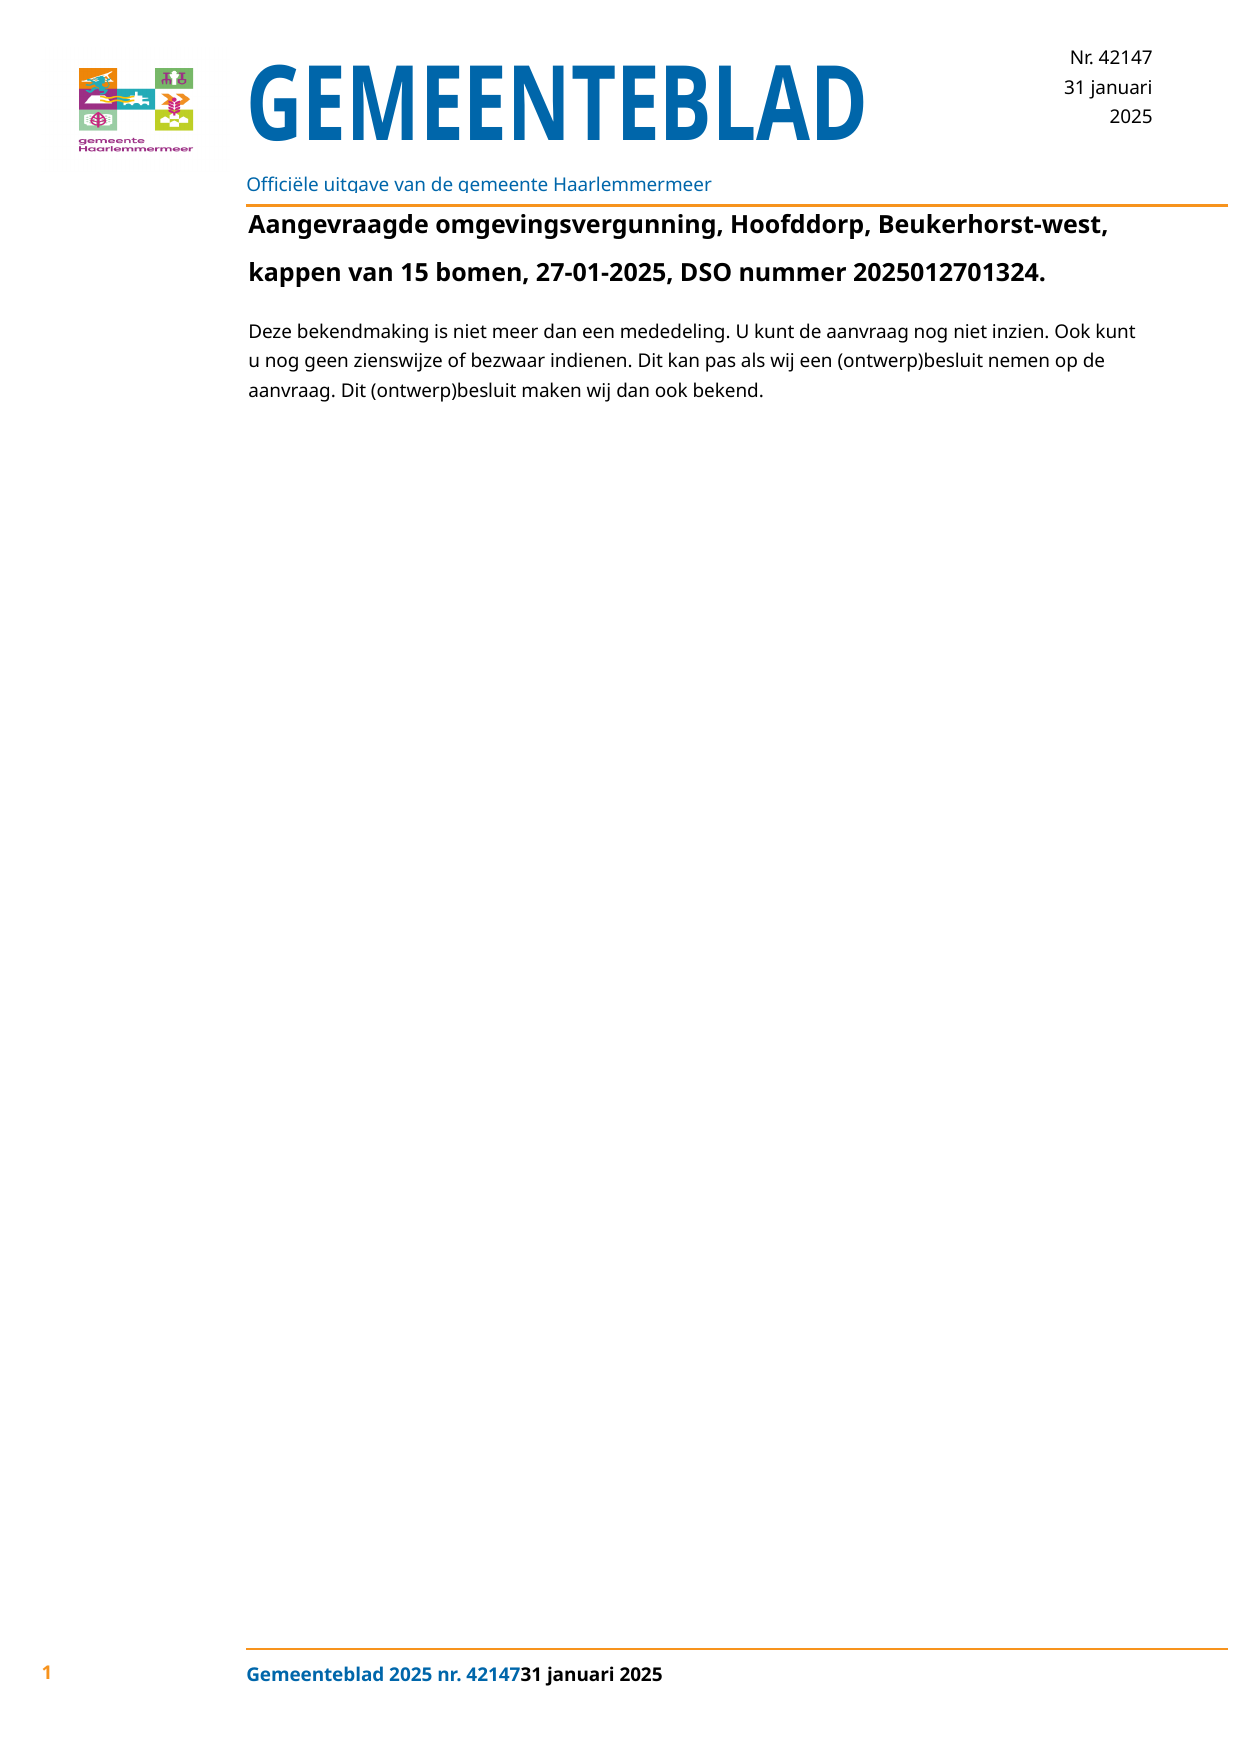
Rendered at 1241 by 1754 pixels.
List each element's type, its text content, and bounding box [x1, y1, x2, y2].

picture [41, 47, 231, 172]
text Deze bekendmaking is niet meer dan een mededeling. U kunt de aanvraag nog niet inzien. Ook kunt u nog geen zienswijze of bezwaar indienen. Dit kan pas als wij een (ontwerp)besluit nemen op de aanvraag. Dit (ontwerp)besluit maken wij dan ook bekend. [248, 318, 1152, 403]
text Aangevraagde omgevingsvergunning, Hoofddorp, Beukerhorst-west, kappen van 15 bomen, 27-01-2025, DSO nummer 2025012701324. [248, 207, 1152, 288]
